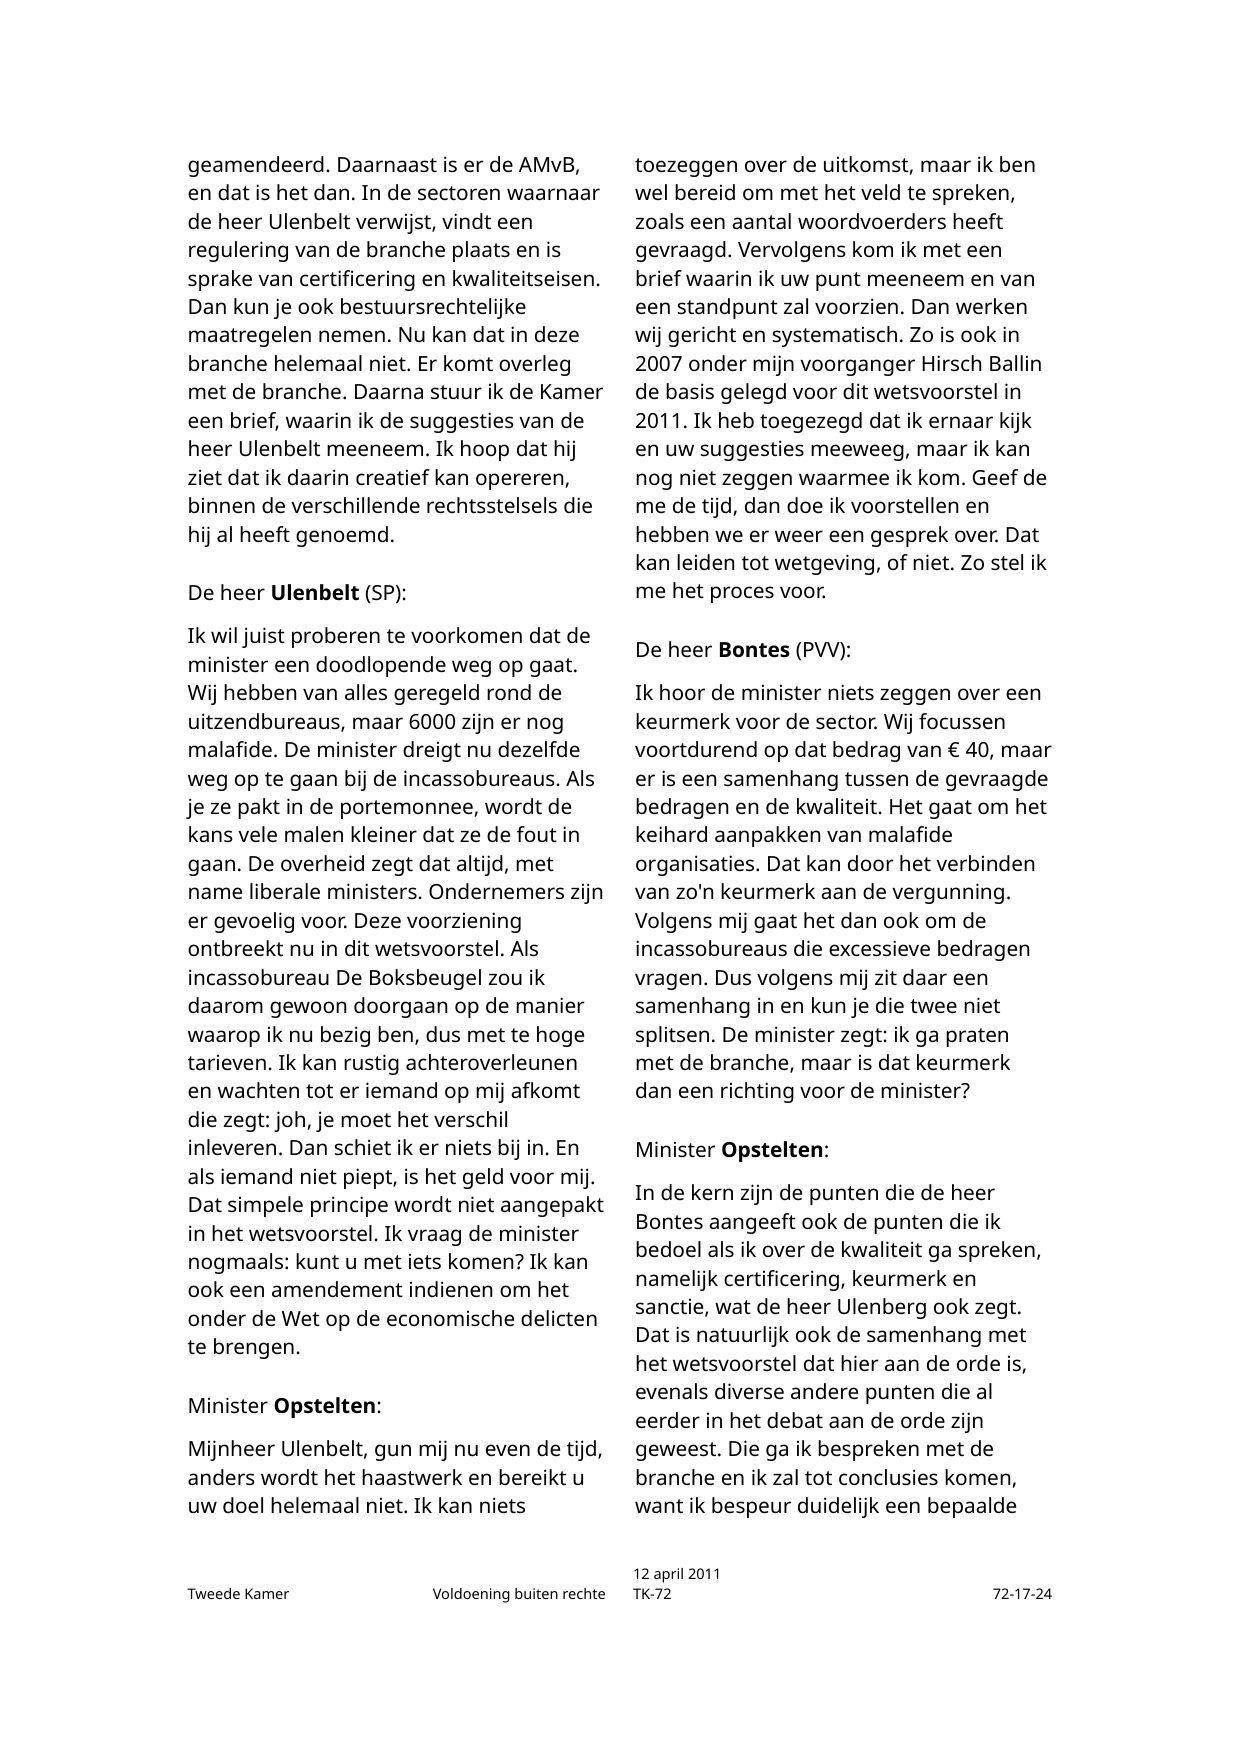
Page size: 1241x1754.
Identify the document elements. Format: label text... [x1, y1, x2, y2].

text Ik wil juist proberen te voorkomen dat de minister een doodlopende weg op gaat. Wij hebben van alles geregeld rond de uitzendbureaus, maar 6000 zijn er nog malafide. De minister dreigt nu dezelfde weg op te gaan bij de incassobureaus. Als je ze pakt in de portemonnee, wordt de kans vele malen kleiner dat ze de fout in gaan. De overheid zegt dat altijd, met name liberale ministers. Ondernemers zijn er gevoelig voor. Deze voorziening ontbreekt nu in dit wetsvoorstel. Als incassobureau De Boksbeugel zou ik daarom gewoon doorgaan op de manier waarop ik nu bezig ben, dus met te hoge tarieven. Ik kan rustig achteroverleunen en wachten tot er iemand op mij afkomt die zegt: joh, je moet het verschil inleveren. Dan schiet ik er niets bij in. En als iemand niet piept, is het geld voor mij. Dat simpele principe wordt niet aangepakt in het wetsvoorstel. Ik vraag de minister nogmaals: kunt u met iets komen? Ik kan ook een amendement indienen om het onder de Wet op de economische delicten te brengen. [187, 622, 605, 1361]
text De heer Bontes (PVV): [635, 635, 1053, 663]
text Minister Opstelten: [187, 1391, 605, 1419]
text Mijnheer Ulenbelt, gun mij nu even de tijd, anders wordt het haastwerk en bereikt u uw doel helemaal niet. Ik kan niets [187, 1434, 605, 1520]
text Ik hoor de minister niets zeggen over een keurmerk voor de sector. Wij focussen voortdurend op dat bedrag van € 40, maar er is een samenhang tussen de gevraagde bedragen en de kwaliteit. Het gaat om het keihard aanpakken van malafide organisaties. Dat kan door het verbinden van zo'n keurmerk aan de vergunning. Volgens mij gaat het dan ook om de incassobureaus die excessieve bedragen vragen. Dus volgens mij zit daar een samenhang in en kun je die twee niet splitsen. De minister zegt: ik ga praten met de branche, maar is dat keurmerk dan een richting voor de minister? [635, 678, 1053, 1105]
text In de kern zijn de punten die de heer Bontes aangeeft ook de punten die ik bedoel als ik over de kwaliteit ga spreken, namelijk certificering, keurmerk en sanctie, wat de heer Ulenberg ook zegt. Dat is natuurlijk ook de samenhang met het wetsvoorstel dat hier aan de orde is, evenals diverse andere punten die al eerder in het debat aan de orde zijn geweest. Die ga ik bespreken met de branche en ik zal tot conclusies komen, want ik bespeur duidelijk een bepaalde [635, 1178, 1053, 1520]
text De heer Ulenbelt (SP): [187, 578, 605, 607]
text Minister Opstelten: [635, 1135, 1053, 1163]
text geamendeerd. Daarnaast is er de AMvB, en dat is het dan. In de sectoren waarnaar de heer Ulenbelt verwijst, vindt een regulering van de branche plaats en is sprake van certificering en kwaliteitseisen. Dan kun je ook bestuursrechtelijke maatregelen nemen. Nu kan dat in deze branche helemaal niet. Er komt overleg met de branche. Daarna stuur ik de Kamer een brief, waarin ik de suggesties van de heer Ulenbelt meeneem. Ik hoop dat hij ziet dat ik daarin creatief kan opereren, binnen de verschillende rechtsstelsels die hij al heeft genoemd. [187, 150, 605, 548]
text toezeggen over de uitkomst, maar ik ben wel bereid om met het veld te spreken, zoals een aantal woordvoerders heeft gevraagd. Vervolgens kom ik met een brief waarin ik uw punt meeneem en van een standpunt zal voorzien. Dan werken wij gericht en systematisch. Zo is ook in 2007 onder mijn voorganger Hirsch Ballin de basis gelegd voor dit wetsvoorstel in 2011. Ik heb toegezegd dat ik ernaar kijk en uw suggesties meeweeg, maar ik kan nog niet zeggen waarmee ik kom. Geef de me de tijd, dan doe ik voorstellen en hebben we er weer een gesprek over. Dat kan leiden tot wetgeving, of niet. Zo stel ik me het proces voor. [635, 150, 1053, 605]
